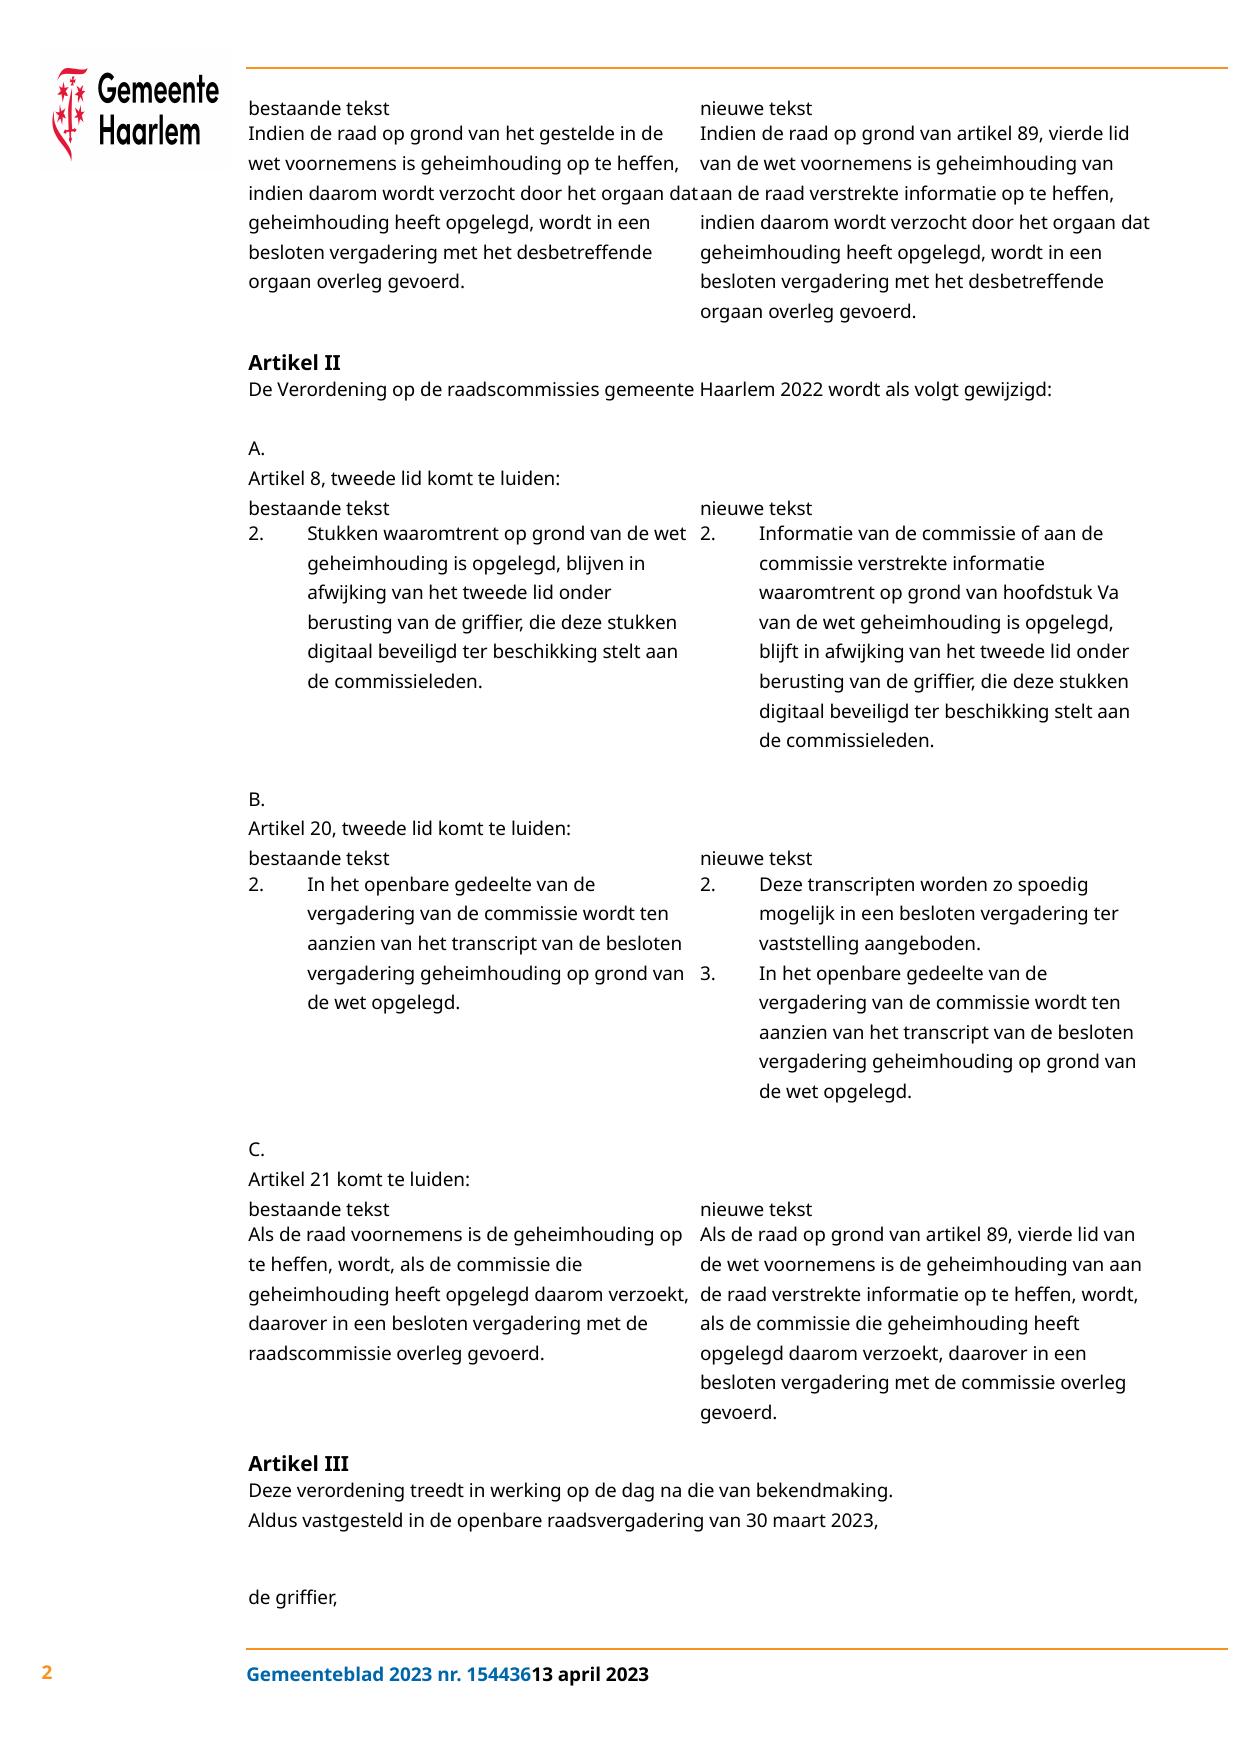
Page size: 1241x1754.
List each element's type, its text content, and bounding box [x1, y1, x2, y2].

table_header nieuwe tekst [700, 1196, 1152, 1222]
text Deze verordening treedt in werking op de dag na die van bekendmaking. [248, 1477, 1152, 1503]
text Artikel II [248, 348, 1152, 376]
table_cell Als de raad voornemens is de geheimhouding op te heffen, wordt, als de commissie die geheimhouding heeft opgelegd daarom verzoekt, daarover in een besloten vergadering met de raadscommissie overleg gevoerd. [248, 1222, 700, 1425]
table_cell Als de raad op grond van artikel 89, vierde lid van de wet voornemens is de geheimhouding van aan de raad verstrekte informatie op te heffen, wordt, als de commissie die geheimhouding heeft opgelegd daarom verzoekt, daarover in een besloten vergadering met de commissie overleg gevoerd. [700, 1222, 1152, 1425]
text de griffier, [248, 1584, 1152, 1610]
table_header bestaande tekst [248, 845, 700, 871]
text C. [248, 1137, 1152, 1162]
table_cell In het openbare gedeelte van de vergadering van de commissie wordt ten aanzien van het transcript van de besloten vergadering geheimhouding op grond van de wet opgelegd. [248, 871, 700, 1104]
text Artikel 8, tweede lid komt te luiden: [248, 465, 1152, 491]
text A. [248, 435, 1152, 461]
text B. [248, 786, 1152, 812]
table_header bestaande tekst [248, 495, 700, 520]
picture [41, 47, 231, 172]
text Artikel 21 komt te luiden: [248, 1166, 1152, 1192]
text Artikel III [248, 1449, 1152, 1477]
text De Verordening op de raadscommissies gemeente Haarlem 2022 wordt als volgt gewijzigd: [248, 376, 1152, 402]
table_cell Indien de raad op grond van artikel 89, vierde lid van de wet voornemens is geheimhouding van aan de raad verstrekte informatie op te heffen, indien daarom wordt verzocht door het orgaan dat geheimhouding heeft opgelegd, wordt in een besloten vergadering met het desbetreffende orgaan overleg gevoerd. [700, 121, 1152, 324]
table_header nieuwe tekst [700, 495, 1152, 520]
table_header bestaande tekst [248, 1196, 700, 1222]
table_cell Deze transcripten worden zo spoedig mogelijk in een besloten vergadering ter vaststelling aangeboden. In het openbare gedeelte van de vergadering van de commissie wordt ten aanzien van het transcript van de besloten vergadering geheimhouding op grond van de wet opgelegd. [700, 871, 1152, 1104]
table_cell Informatie van de commissie of aan de commissie verstrekte informatie waaromtrent op grond van hoofdstuk Va van de wet geheimhouding is opgelegd, blijft in afwijking van het tweede lid onder berusting van de griffier, die deze stukken digitaal beveiligd ter beschikking stelt aan de commissieleden. [700, 520, 1152, 753]
text Aldus vastgesteld in de openbare raadsvergadering van 30 maart 2023, [248, 1507, 1152, 1533]
table_cell Indien de raad op grond van het gestelde in de wet voornemens is geheimhouding op te heffen, indien daarom wordt verzocht door het orgaan dat geheimhouding heeft opgelegd, wordt in een besloten vergadering met het desbetreffende orgaan overleg gevoerd. [248, 121, 700, 324]
table_header nieuwe tekst [700, 95, 1152, 121]
text Artikel 20, tweede lid komt te luiden: [248, 816, 1152, 841]
table_cell Stukken waaromtrent op grond van de wet geheimhouding is opgelegd, blijven in afwijking van het tweede lid onder berusting van de griffier, die deze stukken digitaal beveiligd ter beschikking stelt aan de commissieleden. [248, 520, 700, 753]
table_header nieuwe tekst [700, 845, 1152, 871]
table_header bestaande tekst [248, 95, 700, 121]
